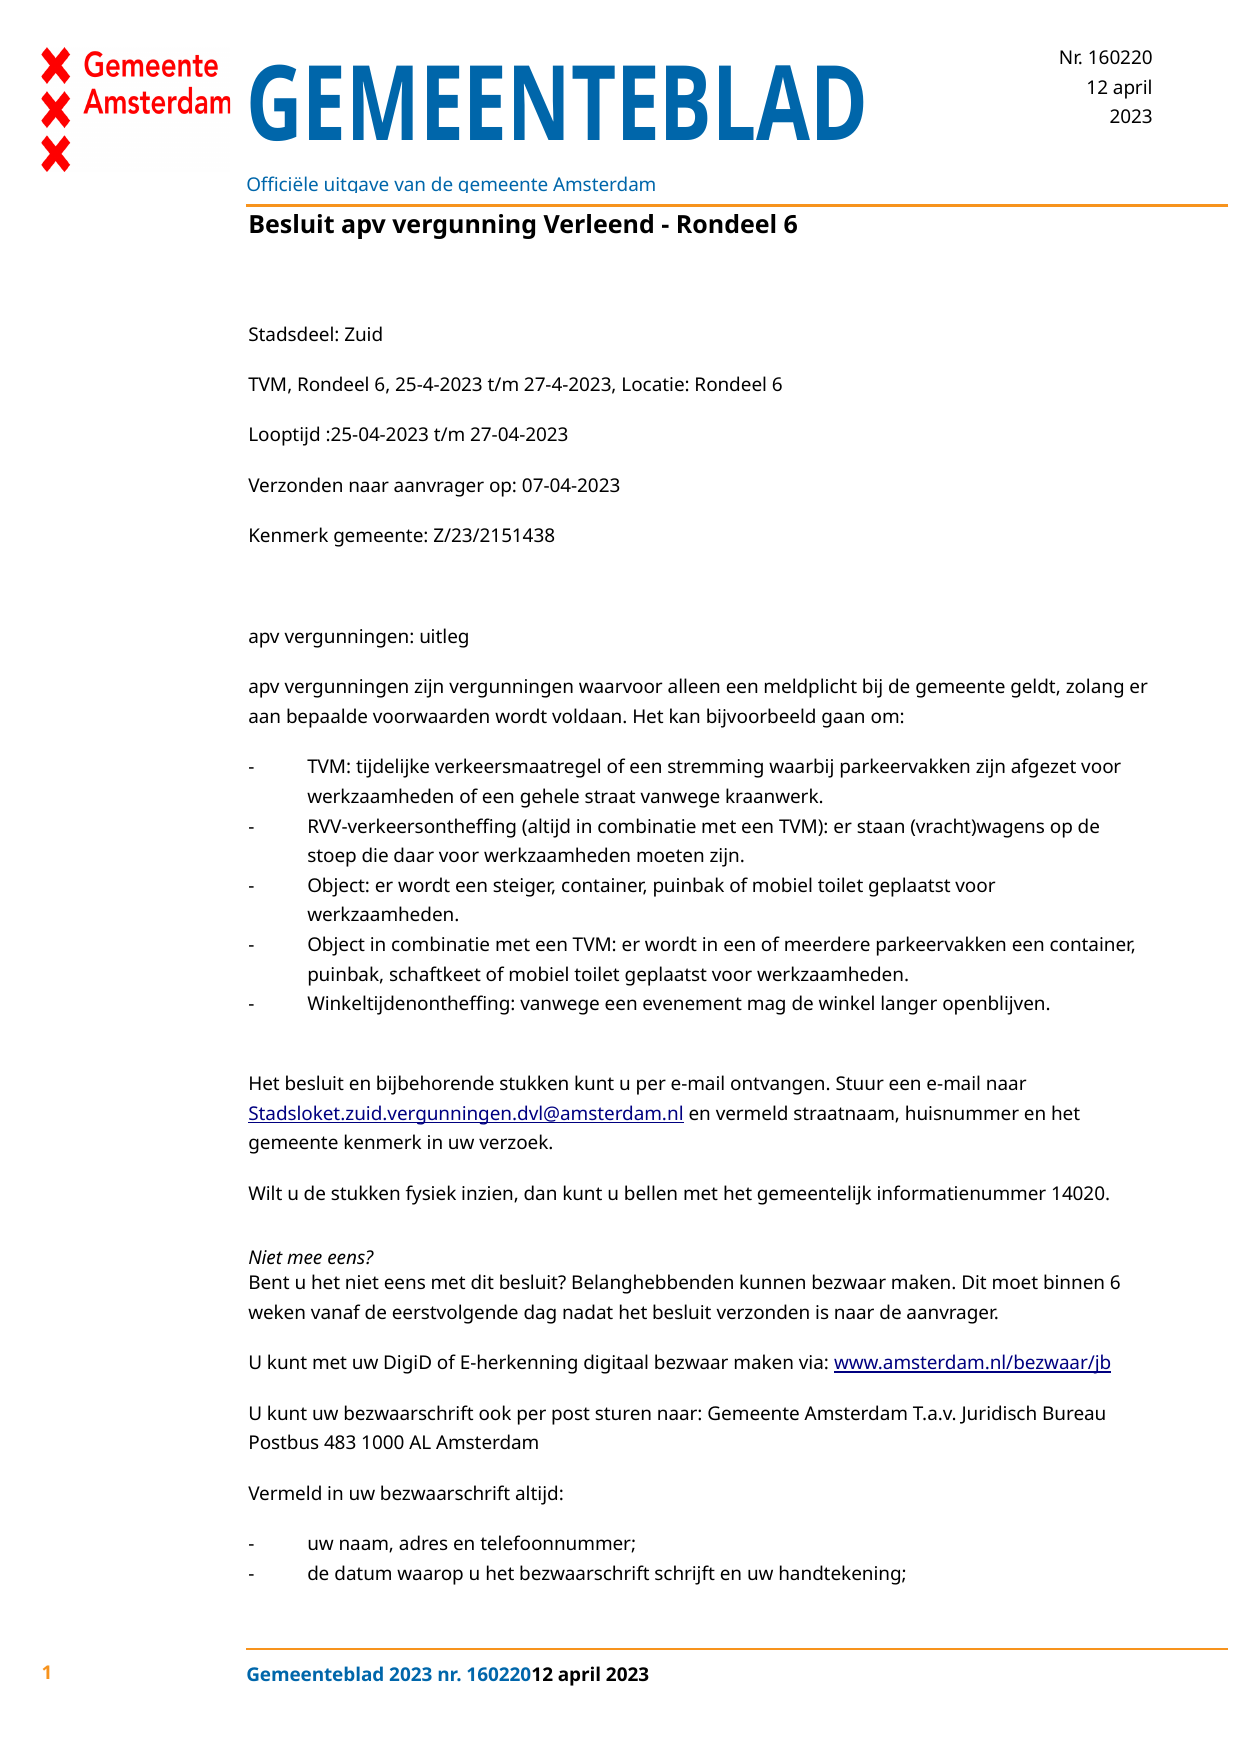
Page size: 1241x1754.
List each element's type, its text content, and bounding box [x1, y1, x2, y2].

text apv vergunningen zijn vergunningen waarvoor alleen een meldplicht bij de gemeente geldt, zolang er aan bepaalde voorwaarden wordt voldaan. Het kan bijvoorbeeld gaan om: [248, 674, 1152, 729]
list Object: er wordt een steiger, container, puinbak of mobiel toilet geplaatst voor werkzaamheden. [248, 872, 1152, 927]
text TVM, Rondeel 6, 25-4-2023 t/m 27-4-2023, Locatie: Rondeel 6 [248, 371, 1152, 397]
text Besluit apv vergunning Verleend - Rondeel 6 [248, 207, 1152, 241]
text U kunt uw bezwaarschrift ook per post sturen naar: Gemeente Amsterdam T.a.v. Juridisch Bureau Postbus 483 1000 AL Amsterdam [248, 1400, 1152, 1455]
list RVV-verkeersontheffing (altijd in combinatie met een TVM): er staan (vracht)wagens op de stoep die daar voor werkzaamheden moeten zijn. [248, 813, 1152, 868]
text U kunt met uw DigiD of E-herkenning digitaal bezwaar maken via: www.amsterdam.nl/bezwaar/jb [248, 1349, 1152, 1375]
text Vermeld in uw bezwaarschrift altijd: [248, 1480, 1152, 1506]
text Looptijd :25-04-2023 t/m 27-04-2023 [248, 422, 1152, 447]
text Wilt u de stukken fysiek inzien, dan kunt u bellen met het gemeentelijk informatienummer 14020. [248, 1180, 1152, 1206]
list uw naam, adres en telefoonnummer; [248, 1530, 1152, 1556]
text apv vergunningen: uitleg [248, 623, 1152, 649]
list Object in combinatie met een TVM: er wordt in een of meerdere parkeervakken een container, puinbak, schaftkeet of mobiel toilet geplaatst voor werkzaamheden. [248, 931, 1152, 986]
text Stadsdeel: Zuid [248, 321, 1152, 346]
text Kenmerk gemeente: Z/23/2151438 [248, 522, 1152, 548]
list de datum waarop u het bezwaarschrift schrijft en uw handtekening; [248, 1560, 1152, 1586]
list Winkeltijdenontheffing: vanwege een evenement mag de winkel langer openblijven. [248, 990, 1152, 1016]
text Niet mee eens? [248, 1244, 1152, 1269]
text Verzonden naar aanvrager op: 07-04-2023 [248, 472, 1152, 498]
picture [41, 47, 231, 172]
text Bent u het niet eens met dit besluit? Belanghebbenden kunnen bezwaar maken. Dit moet binnen 6 weken vanaf de eerstvolgende dag nadat het besluit verzonden is naar de aanvrager. [248, 1269, 1152, 1325]
text Het besluit en bijbehorende stukken kunt u per e-mail ontvangen. Stuur een e-mail naar Stadsloket.zuid.vergunningen.dvl@amsterdam.nl en vermeld straatnaam, huisnummer en het gemeente kenmerk in uw verzoek. [248, 1070, 1152, 1155]
list TVM: tijdelijke verkeersmaatregel of een stremming waarbij parkeervakken zijn afgezet voor werkzaamheden of een gehele straat vanwege kraanwerk. [248, 754, 1152, 809]
